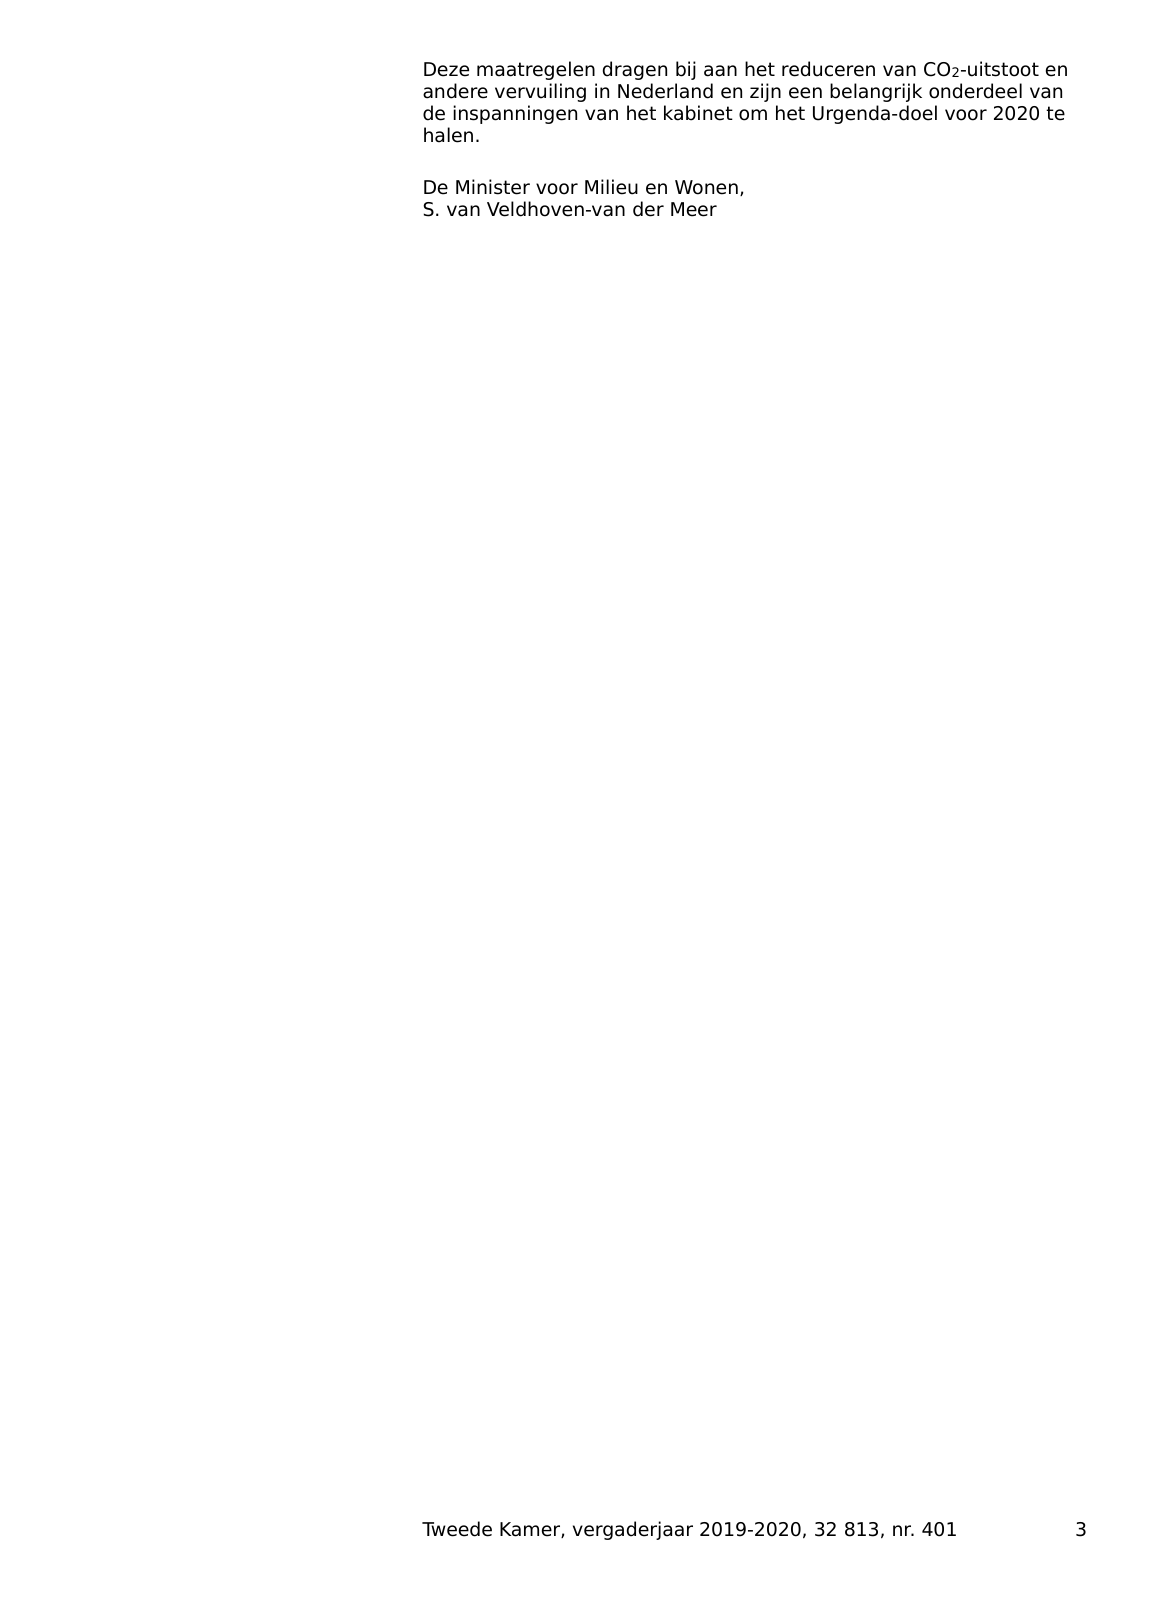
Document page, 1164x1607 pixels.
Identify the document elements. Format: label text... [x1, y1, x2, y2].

text Deze maatregelen dragen bij aan het reduceren van CO2-uitstoot en andere vervuiling in Nederland en zijn een belangrijk onderdeel van de inspanningen van het kabinet om het Urgenda-doel voor 2020 te halen. [422, 59, 1087, 147]
text De Minister voor Milieu en Wonen, S. van Veldhoven-van der Meer [422, 177, 1087, 221]
